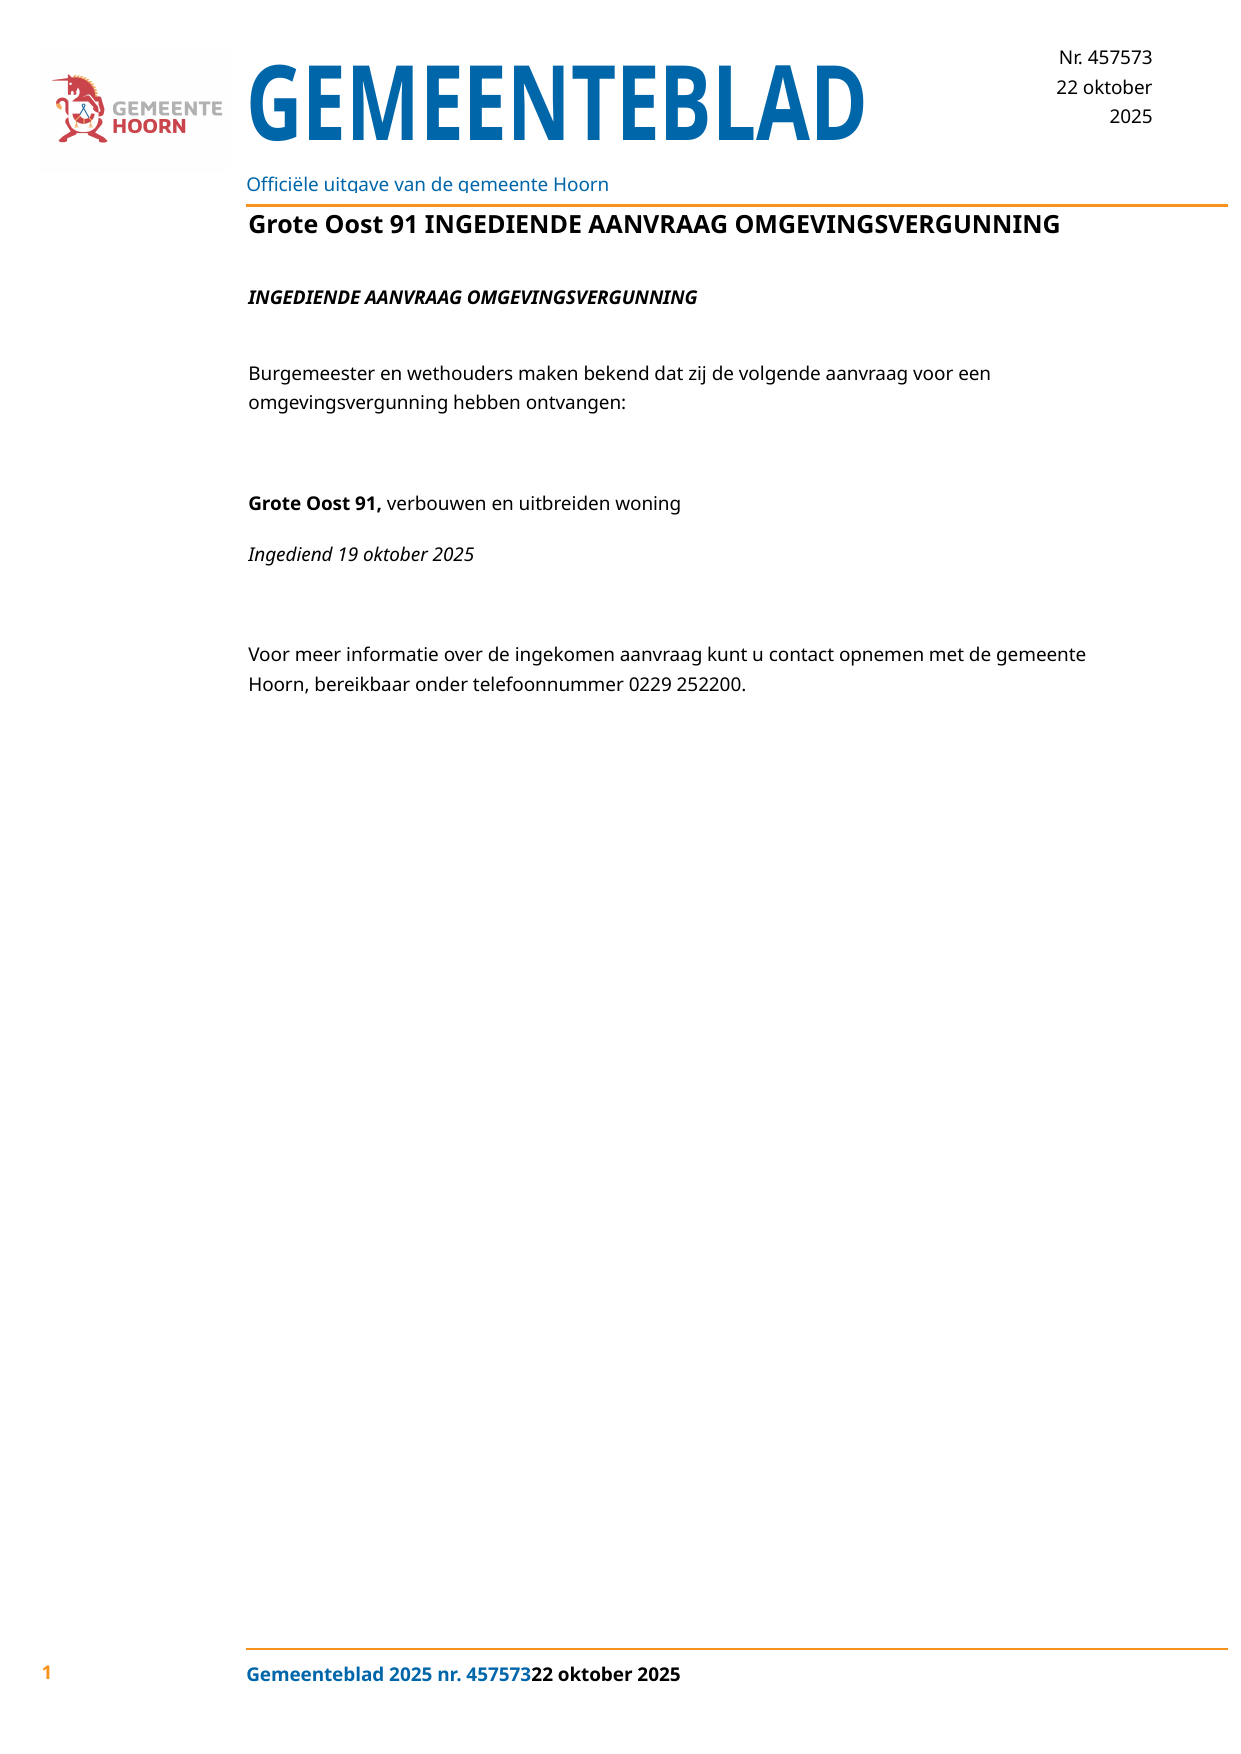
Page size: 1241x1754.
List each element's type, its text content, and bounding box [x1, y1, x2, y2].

text INGEDIENDE AANVRAAG OMGEVINGSVERGUNNING [248, 284, 1152, 309]
picture [41, 47, 231, 172]
text Grote Oost 91, verbouwen en uitbreiden woning [248, 490, 1152, 516]
text Grote Oost 91 INGEDIENDE AANVRAAG OMGEVINGSVERGUNNING [248, 207, 1152, 241]
text Voor meer informatie over de ingekomen aanvraag kunt u contact opnemen met de gemeente Hoorn, bereikbaar onder telefoonnummer 0229 252200. [248, 642, 1152, 697]
text Burgemeester en wethouders maken bekend dat zij de volgende aanvraag voor een omgevingsvergunning hebben ontvangen: [248, 360, 1152, 415]
text Ingediend 19 oktober 2025 [248, 541, 1152, 567]
